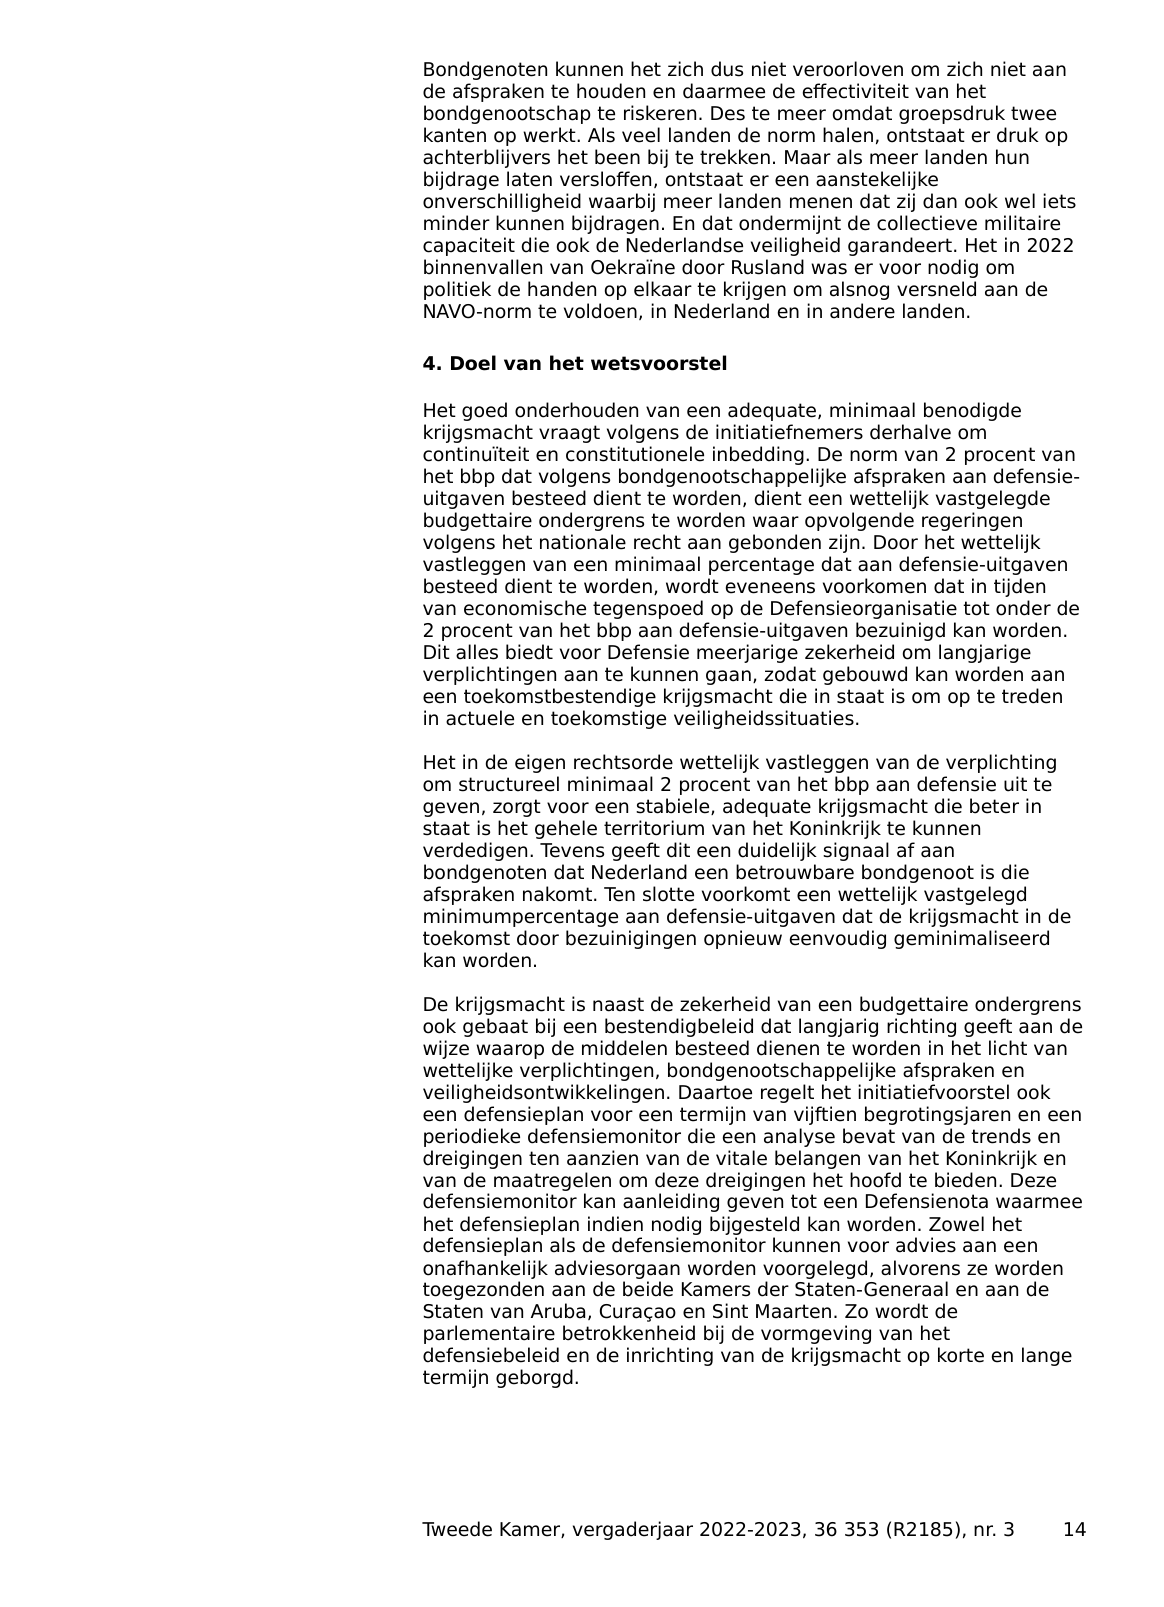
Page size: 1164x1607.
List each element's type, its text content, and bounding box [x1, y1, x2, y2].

text De krijgsmacht is naast de zekerheid van een budgettaire ondergrens ook gebaat bij een bestendigbeleid dat langjarig richting geeft aan de wijze waarop de middelen besteed dienen te worden in het licht van wettelijke verplichtingen, bondgenootschappelijke afspraken en veiligheidsontwikkelingen. Daartoe regelt het initiatiefvoorstel ook een defensieplan voor een termijn van vijftien begrotingsjaren en een periodieke defensiemonitor die een analyse bevat van de trends en dreigingen ten aanzien van de vitale belangen van het Koninkrijk en van de maatregelen om deze dreigingen het hoofd te bieden. Deze defensiemonitor kan aanleiding geven tot een Defensienota waarmee het defensieplan indien nodig bijgesteld kan worden. Zowel het defensieplan als de defensiemonitor kunnen voor advies aan een onafhankelijk adviesorgaan worden voorgelegd, alvorens ze worden toegezonden aan de beide Kamers der Staten-Generaal en aan de Staten van Aruba, Curaçao en Sint Maarten. Zo wordt de parlementaire betrokkenheid bij de vormgeving van het defensiebeleid en de inrichting van de krijgsmacht op korte en lange termijn geborgd. [422, 994, 1087, 1389]
subtitle 4. Doel van het wetsvoorstel [422, 353, 1087, 375]
text Het goed onderhouden van een adequate, minimaal benodigde krijgsmacht vraagt volgens de initiatiefnemers derhalve om continuïteit en constitutionele inbedding. De norm van 2 procent van het bbp dat volgens bondgenootschappelijke afspraken aan defensie-uitgaven besteed dient te worden, dient een wettelijk vastgelegde budgettaire ondergrens te worden waar opvolgende regeringen volgens het nationale recht aan gebonden zijn. Door het wettelijk vastleggen van een minimaal percentage dat aan defensie-uitgaven besteed dient te worden, wordt eveneens voorkomen dat in tijden van economische tegenspoed op de Defensieorganisatie tot onder de 2 procent van het bbp aan defensie-uitgaven bezuinigd kan worden. Dit alles biedt voor Defensie meerjarige zekerheid om langjarige verplichtingen aan te kunnen gaan, zodat gebouwd kan worden aan een toekomstbestendige krijgsmacht die in staat is om op te treden in actuele en toekomstige veiligheidssituaties. [422, 400, 1087, 729]
text Het in de eigen rechtsorde wettelijk vastleggen van de verplichting om structureel minimaal 2 procent van het bbp aan defensie uit te geven, zorgt voor een stabiele, adequate krijgsmacht die beter in staat is het gehele territorium van het Koninkrijk te kunnen verdedigen. Tevens geeft dit een duidelijk signaal af aan bondgenoten dat Nederland een betrouwbare bondgenoot is die afspraken nakomt. Ten slotte voorkomt een wettelijk vastgelegd minimumpercentage aan defensie-uitgaven dat de krijgsmacht in de toekomst door bezuinigingen opnieuw eenvoudig geminimaliseerd kan worden. [422, 752, 1087, 971]
text Bondgenoten kunnen het zich dus niet veroorloven om zich niet aan de afspraken te houden en daarmee de effectiviteit van het bondgenootschap te riskeren. Des te meer omdat groepsdruk twee kanten op werkt. Als veel landen de norm halen, ontstaat er druk op achterblijvers het been bij te trekken. Maar als meer landen hun bijdrage laten versloffen, ontstaat er een aanstekelijke onverschilligheid waarbij meer landen menen dat zij dan ook wel iets minder kunnen bijdragen. En dat ondermijnt de collectieve militaire capaciteit die ook de Nederlandse veiligheid garandeert. Het in 2022 binnenvallen van Oekraïne door Rusland was er voor nodig om politiek de handen op elkaar te krijgen om alsnog versneld aan de NAVO-norm te voldoen, in Nederland en in andere landen. [422, 59, 1087, 323]
